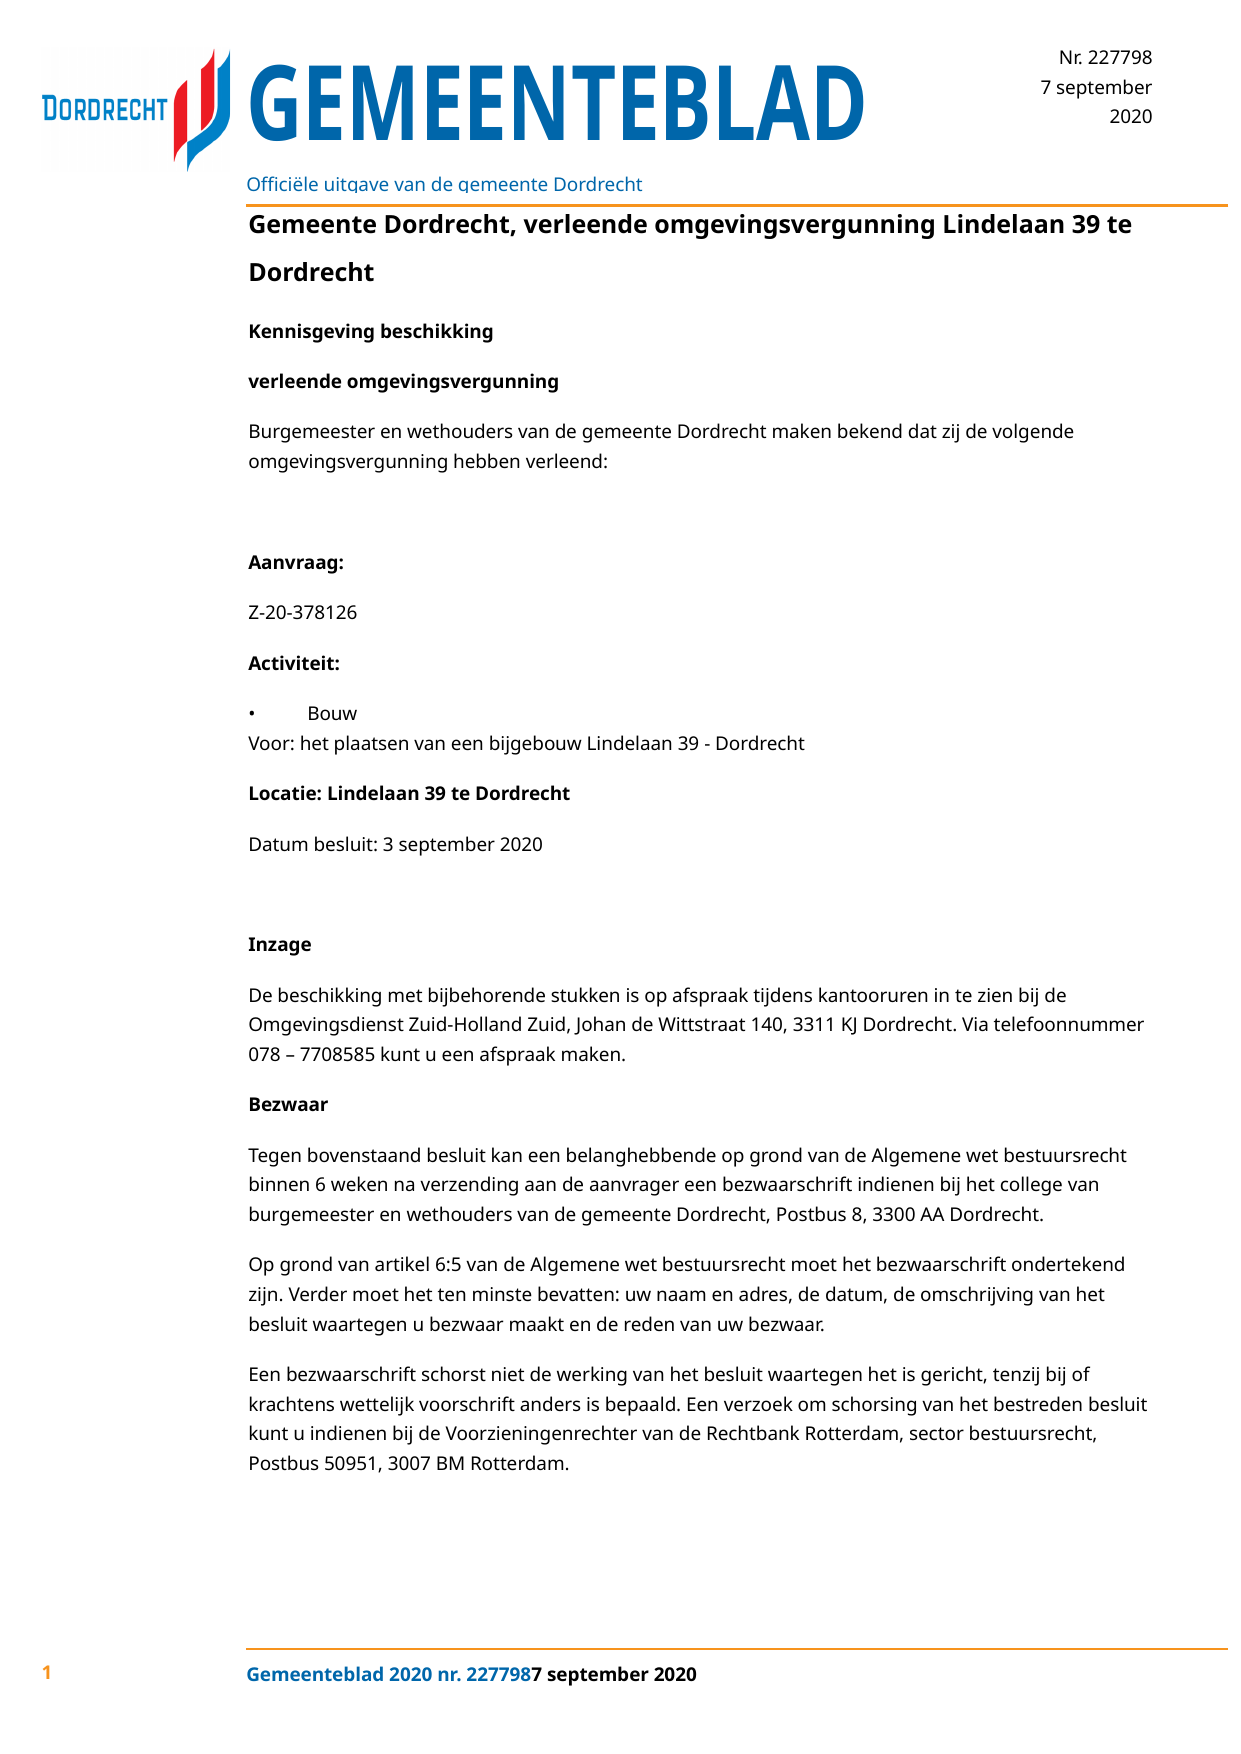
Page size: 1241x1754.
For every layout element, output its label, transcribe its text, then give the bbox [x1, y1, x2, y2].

text Gemeente Dordrecht, verleende omgevingsvergunning Lindelaan 39 te Dordrecht [248, 207, 1152, 288]
text Locatie: Lindelaan 39 te Dordrecht [248, 780, 1152, 806]
text Bezwaar [248, 1092, 1152, 1117]
text Datum besluit: 3 september 2020 [248, 831, 1152, 857]
text Activiteit: [248, 650, 1152, 676]
text Z-20-378126 [248, 599, 1152, 625]
text Aanvraag: [248, 549, 1152, 575]
text Kennisgeving beschikking [248, 318, 1152, 344]
text Een bezwaarschrift schorst niet de werking van het besluit waartegen het is gericht, tenzij bij of krachtens wettelijk voorschrift anders is bepaald. Een verzoek om schorsing van het bestreden besluit kunt u indienen bij de Voorzieningenrechter van de Rechtbank Rotterdam, sector bestuursrecht, Postbus 50951, 3007 BM Rotterdam. [248, 1361, 1152, 1476]
text Inzage [248, 932, 1152, 957]
text Voor: het plaatsen van een bijgebouw Lindelaan 39 - Dordrecht [248, 730, 1152, 756]
text Tegen bovenstaand besluit kan een belanghebbende op grond van de Algemene wet bestuursrecht binnen 6 weken na verzending aan de aanvrager een bezwaarschrift indienen bij het college van burgemeester en wethouders van de gemeente Dordrecht, Postbus 8, 3300 AA Dordrecht. [248, 1142, 1152, 1227]
text Burgemeester en wethouders van de gemeente Dordrecht maken bekend dat zij de volgende omgevingsvergunning hebben verleend: [248, 419, 1152, 474]
picture [41, 47, 231, 172]
list Bouw [248, 700, 1152, 726]
text verleende omgevingsvergunning [248, 368, 1152, 394]
text Op grond van artikel 6:5 van de Algemene wet bestuursrecht moet het bezwaarschrift ondertekend zijn. Verder moet het ten minste bevatten: uw naam en adres, de datum, de omschrijving van het besluit waartegen u bezwaar maakt en de reden van uw bezwaar. [248, 1252, 1152, 1337]
text De beschikking met bijbehorende stukken is op afspraak tijdens kantooruren in te zien bij de Omgevingsdienst Zuid-Holland Zuid, Johan de Wittstraat 140, 3311 KJ Dordrecht. Via telefoonnummer 078 – 7708585 kunt u een afspraak maken. [248, 982, 1152, 1067]
